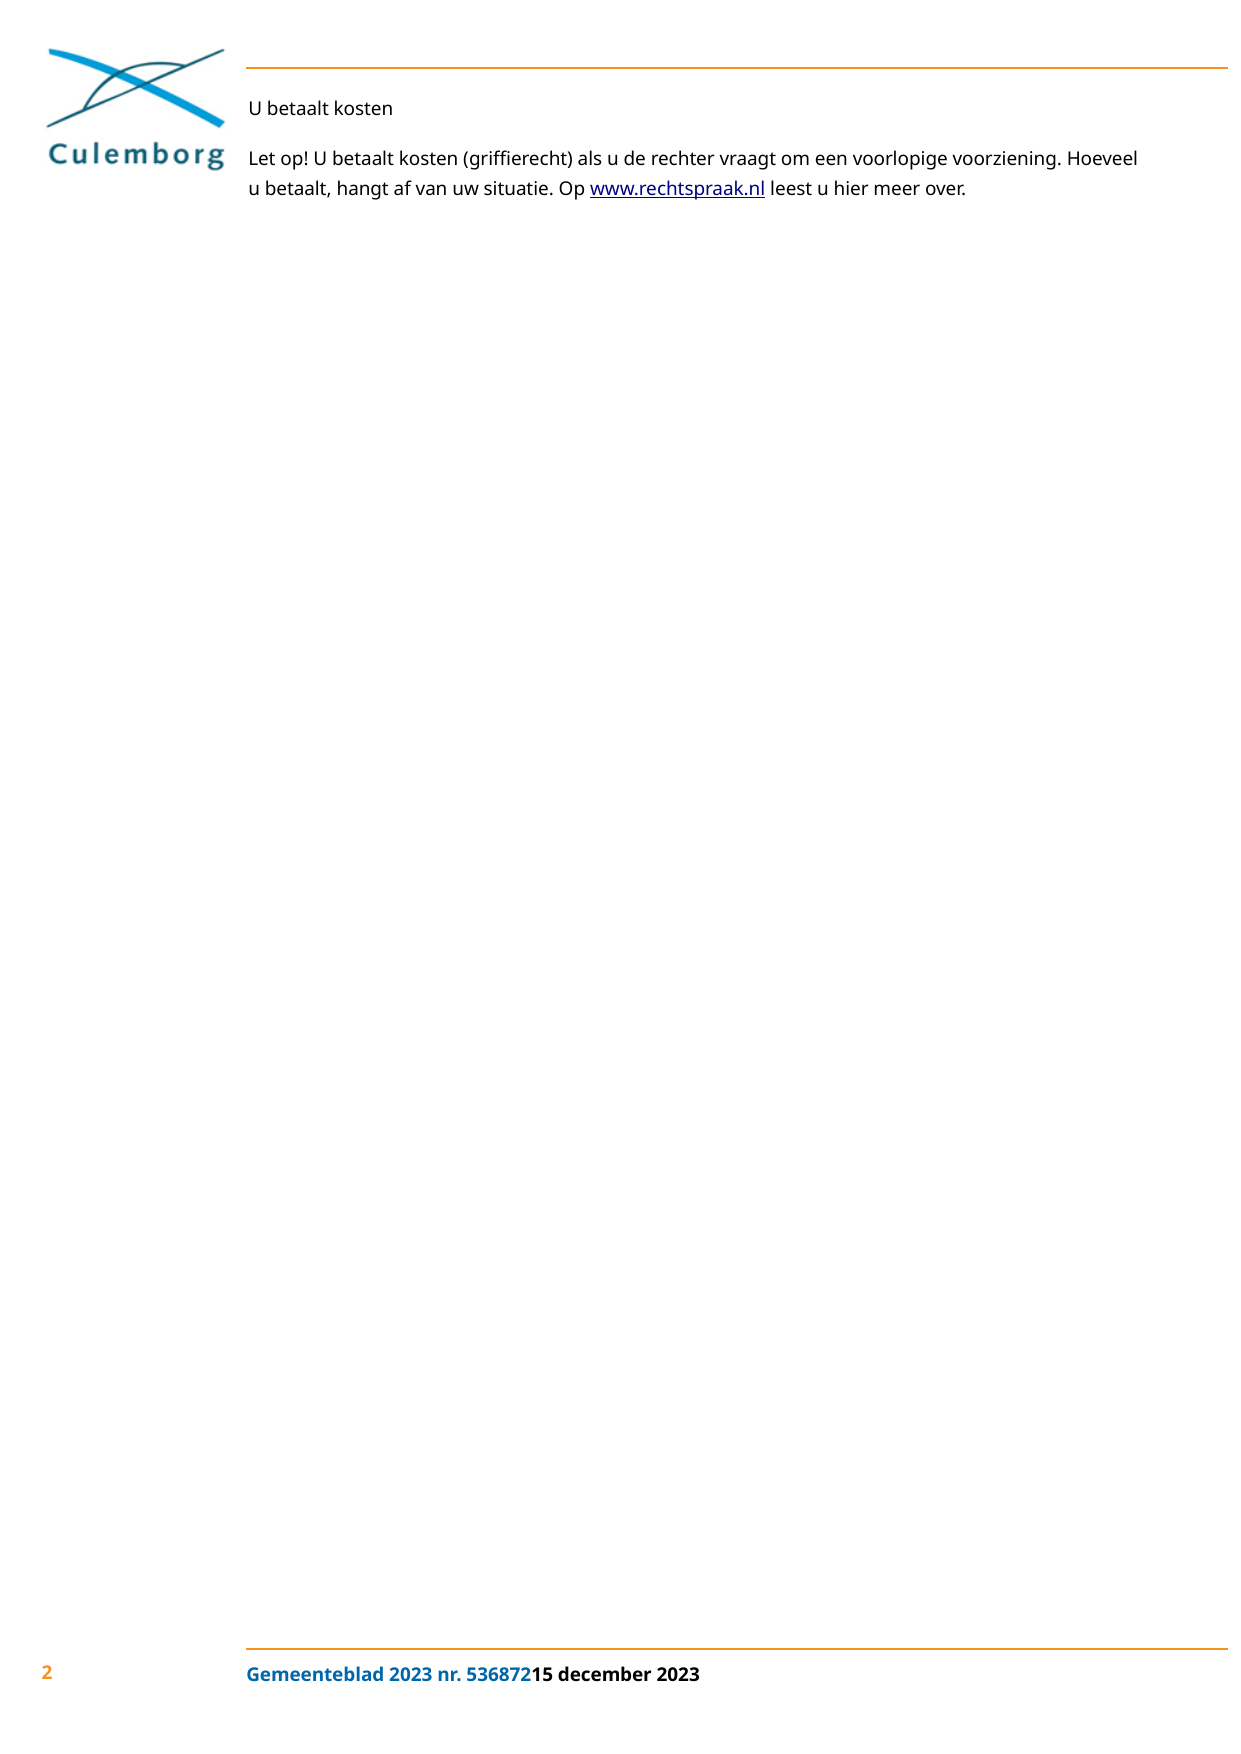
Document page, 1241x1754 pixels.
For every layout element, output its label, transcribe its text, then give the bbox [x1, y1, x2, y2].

picture [41, 47, 231, 172]
text U betaalt kosten [248, 95, 1152, 121]
text Let op! U betaalt kosten (griffierecht) als u de rechter vraagt om een voorlopige voorziening. Hoeveel u betaalt, hangt af van uw situatie. Op www.rechtspraak.nl leest u hier meer over. [248, 145, 1152, 201]
